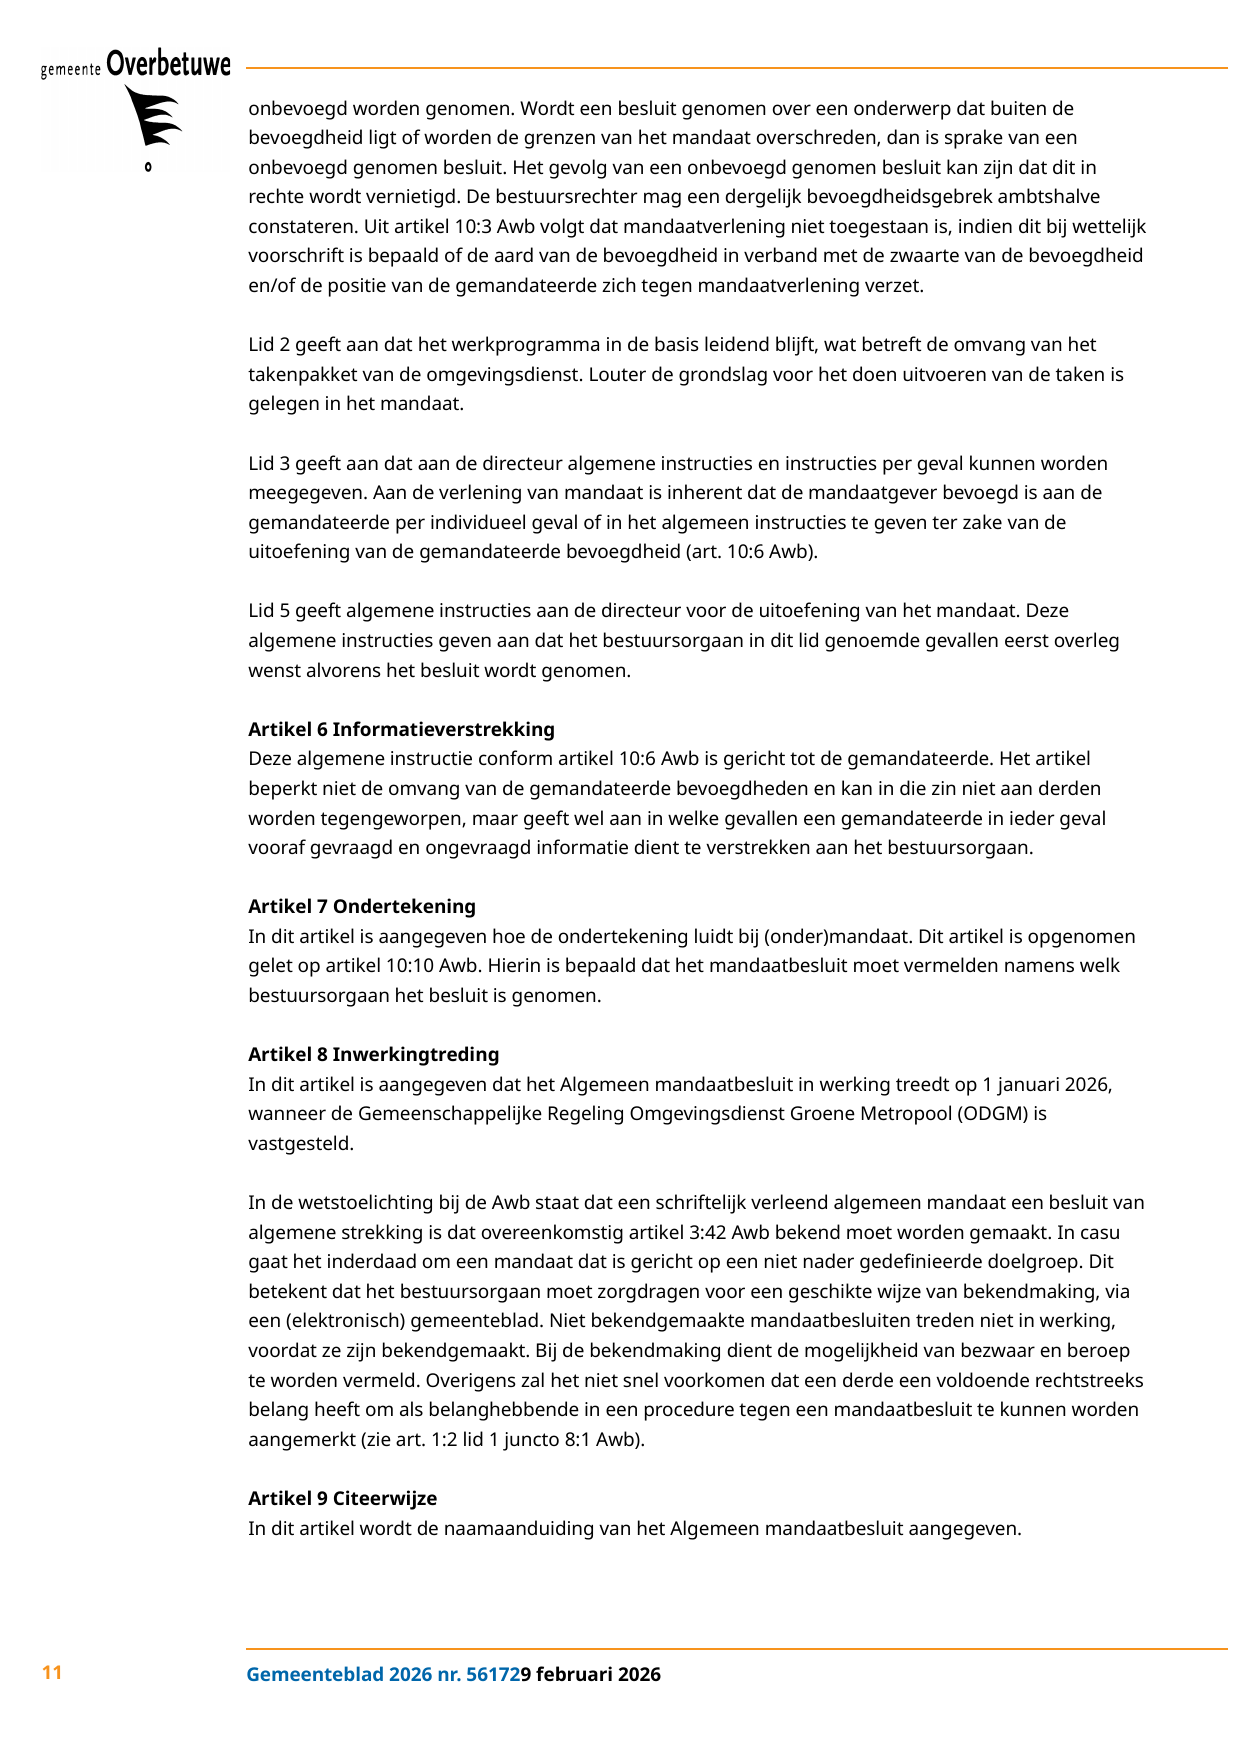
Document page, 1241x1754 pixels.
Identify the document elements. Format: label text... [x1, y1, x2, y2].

text Artikel 8 Inwerkingtreding [248, 1041, 1152, 1067]
text In dit artikel wordt de naamaanduiding van het Algemeen mandaatbesluit aangegeven. [248, 1515, 1152, 1541]
text Deze algemene instructie conform artikel 10:6 Awb is gericht tot de gemandateerde. Het artikel beperkt niet de omvang van de gemandateerde bevoegdheden en kan in die zin niet aan derden worden tegengeworpen, maar geeft wel aan in welke gevallen een gemandateerde in ieder geval vooraf gevraagd en ongevraagd informatie dient te verstrekken aan het bestuursorgaan. [248, 746, 1152, 860]
text onbevoegd worden genomen. Wordt een besluit genomen over een onderwerp dat buiten de bevoegdheid ligt of worden de grenzen van het mandaat overschreden, dan is sprake van een onbevoegd genomen besluit. Het gevolg van een onbevoegd genomen besluit kan zijn dat dit in rechte wordt vernietigd. De bestuursrechter mag een dergelijk bevoegdheidsgebrek ambtshalve constateren. Uit artikel 10:3 Awb volgt dat mandaatverlening niet toegestaan is, indien dit bij wettelijk voorschrift is bepaald of de aard van de bevoegdheid in verband met de zwaarte van de bevoegdheid en/of de positie van de gemandateerde zich tegen mandaatverlening verzet. [248, 95, 1152, 298]
text Lid 5 geeft algemene instructies aan de directeur voor de uitoefening van het mandaat. Deze algemene instructies geven aan dat het bestuursorgaan in dit lid genoemde gevallen eerst overleg wenst alvorens het besluit wordt genomen. [248, 598, 1152, 683]
text Lid 2 geeft aan dat het werkprogramma in de basis leidend blijft, wat betreft de omvang van het takenpakket van de omgevingsdienst. Louter de grondslag voor het doen uitvoeren van de taken is gelegen in het mandaat. [248, 331, 1152, 416]
text In dit artikel is aangegeven hoe de ondertekening luidt bij (onder)mandaat. Dit artikel is opgenomen gelet op artikel 10:10 Awb. Hierin is bepaald dat het mandaatbesluit moet vermelden namens welk bestuursorgaan het besluit is genomen. [248, 923, 1152, 1008]
text Artikel 9 Citeerwijze [248, 1485, 1152, 1511]
text In de wetstoelichting bij de Awb staat dat een schriftelijk verleend algemeen mandaat een besluit van algemene strekking is dat overeenkomstig artikel 3:42 Awb bekend moet worden gemaakt. In casu gaat het inderdaad om een mandaat dat is gericht op een niet nader gedefinieerde doelgroep. Dit betekent dat het bestuursorgaan moet zorgdragen voor een geschikte wijze van bekendmaking, via een (elektronisch) gemeenteblad. Niet bekendgemaakte mandaatbesluiten treden niet in werking, voordat ze zijn bekendgemaakt. Bij de bekendmaking dient de mogelijkheid van bezwaar en beroep te worden vermeld. Overigens zal het niet snel voorkomen dat een derde een voldoende rechtstreeks belang heeft om als belanghebbende in een procedure tegen een mandaatbesluit te kunnen worden aangemerkt (zie art. 1:2 lid 1 juncto 8:1 Awb). [248, 1189, 1152, 1452]
text Lid 3 geeft aan dat aan de directeur algemene instructies en instructies per geval kunnen worden meegegeven. Aan de verlening van mandaat is inherent dat de mandaatgever bevoegd is aan de gemandateerde per individueel geval of in het algemeen instructies te geven ter zake van de uitoefening van de gemandateerde bevoegdheid (art. 10:6 Awb). [248, 450, 1152, 564]
text In dit artikel is aangegeven dat het Algemeen mandaatbesluit in werking treedt op 1 januari 2026, wanneer de Gemeenschappelijke Regeling Omgevingsdienst Groene Metropool (ODGM) is vastgesteld. [248, 1071, 1152, 1156]
text Artikel 7 Ondertekening [248, 893, 1152, 919]
picture [41, 47, 231, 172]
text Artikel 6 Informatieverstrekking [248, 716, 1152, 742]
